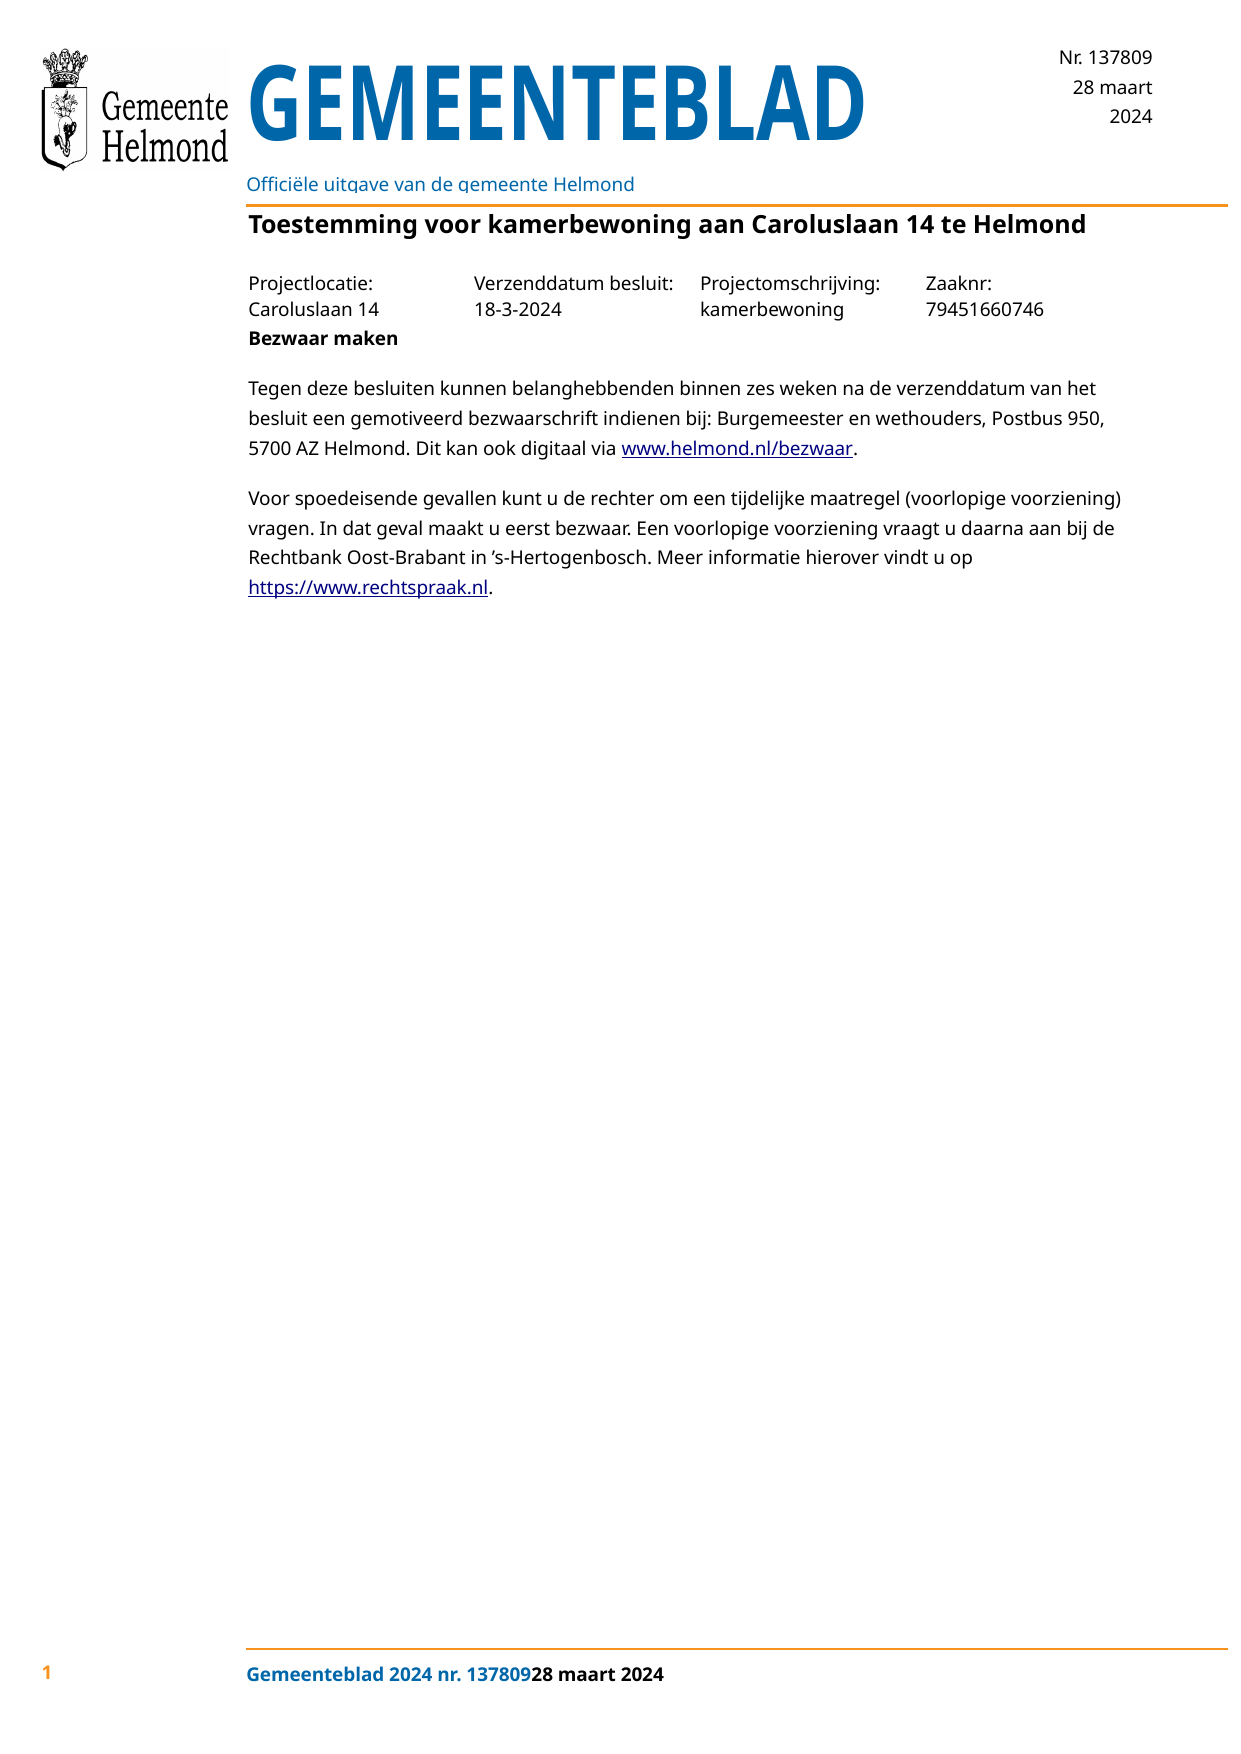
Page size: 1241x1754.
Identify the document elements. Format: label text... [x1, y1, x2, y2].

table_cell 79451660746 [926, 296, 1152, 322]
table_cell 18-3-2024 [474, 296, 700, 322]
table_header Zaaknr: [926, 270, 1152, 296]
table_header Projectlocatie: [248, 270, 474, 296]
text Voor spoedeisende gevallen kunt u de rechter om een tijdelijke maatregel (voorlopige voorziening) vragen. In dat geval maakt u eerst bezwaar. Een voorlopige voorziening vraagt u daarna aan bij de Rechtbank Oost-Brabant in ’s-Hertogenbosch. Meer informatie hierover vindt u op https://www.rechtspraak.nl. [248, 485, 1152, 599]
table_cell Caroluslaan 14 [248, 296, 474, 322]
text Bezwaar maken [248, 325, 1152, 351]
table_header Projectomschrijving: [700, 270, 926, 296]
text Toestemming voor kamerbewoning aan Caroluslaan 14 te Helmond [248, 207, 1152, 241]
picture [41, 47, 231, 172]
table_cell kamerbewoning [700, 296, 926, 322]
text Tegen deze besluiten kunnen belanghebbenden binnen zes weken na de verzenddatum van het besluit een gemotiveerd bezwaarschrift indienen bij: Burgemeester en wethouders, Postbus 950, 5700 AZ Helmond. Dit kan ook digitaal via www.helmond.nl/bezwaar. [248, 376, 1152, 460]
table_header Verzenddatum besluit: [474, 270, 700, 296]
